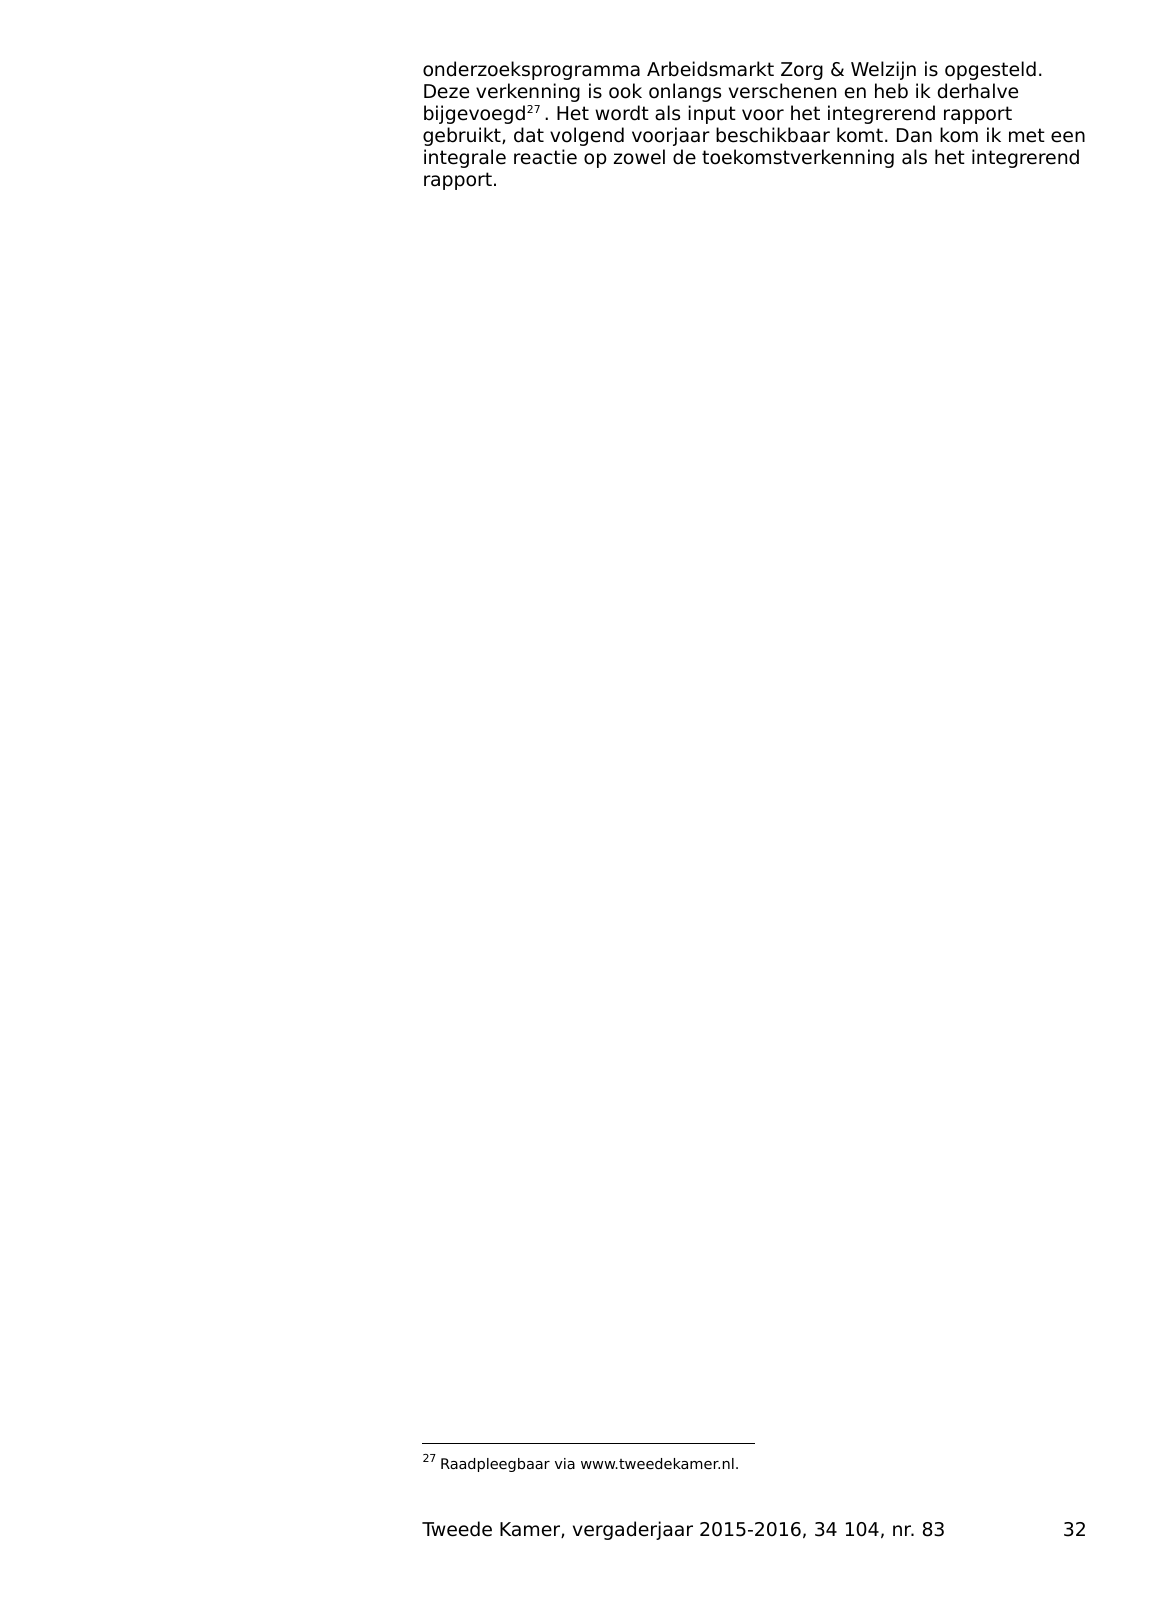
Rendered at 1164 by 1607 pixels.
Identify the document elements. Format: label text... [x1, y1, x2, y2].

text onderzoeksprogramma Arbeidsmarkt Zorg & Welzijn is opgesteld. Deze verkenning is ook onlangs verschenen en heb ik derhalve bijgevoegd. Het wordt als input voor het integrerend rapport gebruikt, dat volgend voorjaar beschikbaar komt. Dan kom ik met een integrale reactie op zowel de toekomstverkenning als het integrerend rapport. [422, 59, 1087, 191]
text Raadpleegbaar via www.tweedekamer.nl. [422, 1452, 1087, 1474]
